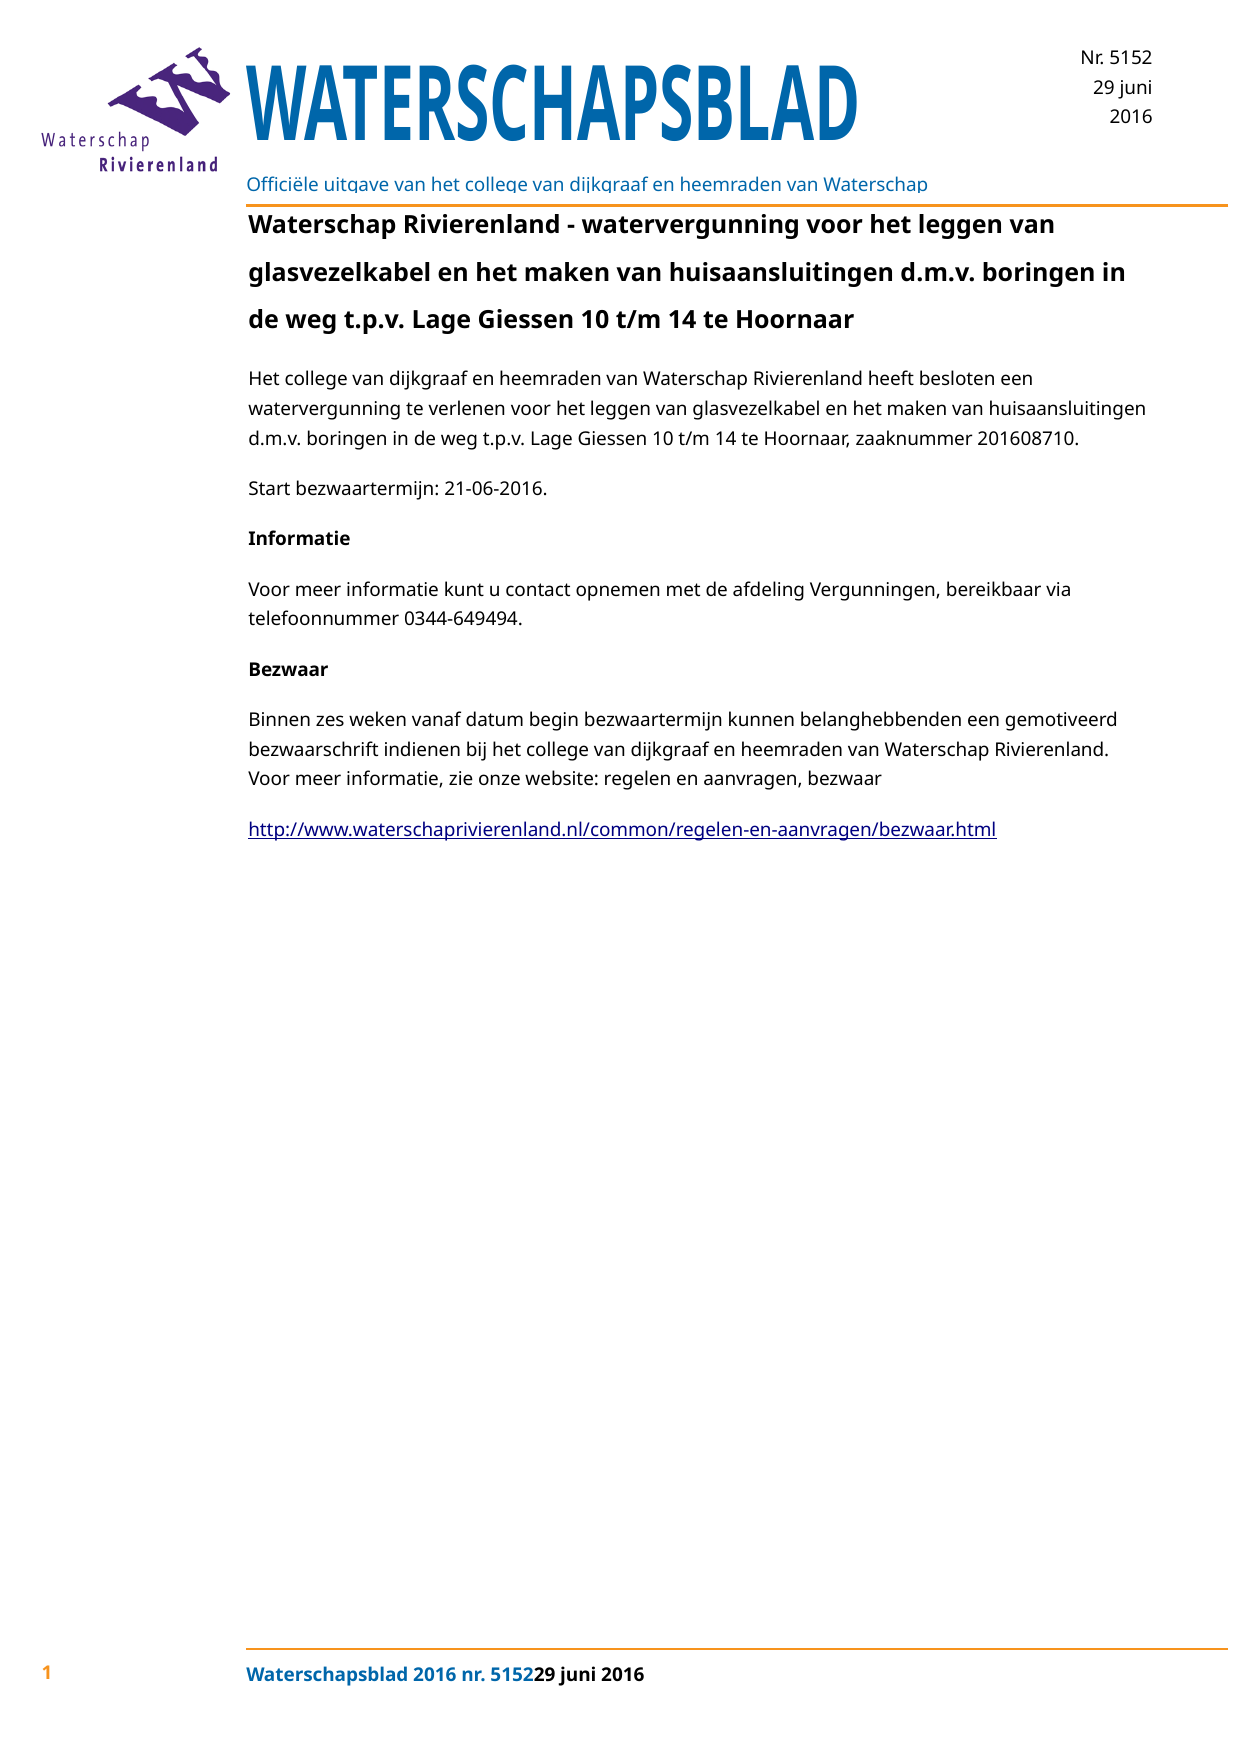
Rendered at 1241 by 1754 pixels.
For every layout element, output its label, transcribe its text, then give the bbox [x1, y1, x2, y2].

picture [41, 47, 231, 172]
text Het college van dijkgraaf en heemraden van Waterschap Rivierenland heeft besloten een watervergunning te verlenen voor het leggen van glasvezelkabel en het maken van huisaansluitingen d.m.v. boringen in de weg t.p.v. Lage Giessen 10 t/m 14 te Hoornaar, zaaknummer 201608710. [248, 366, 1152, 450]
text Binnen zes weken vanaf datum begin bezwaartermijn kunnen belanghebbenden een gemotiveerd bezwaarschrift indienen bij het college van dijkgraaf en heemraden van Waterschap Rivierenland. Voor meer informatie, zie onze website: regelen en aanvragen, bezwaar [248, 706, 1152, 791]
text Voor meer informatie kunt u contact opnemen met de afdeling Vergunningen, bereikbaar via telefoonnummer 0344-649494. [248, 576, 1152, 631]
text Bezwaar [248, 656, 1152, 682]
text Waterschap Rivierenland - watervergunning voor het leggen van glasvezelkabel en het maken van huisaansluitingen d.m.v. boringen in de weg t.p.v. Lage Giessen 10 t/m 14 te Hoornaar [248, 207, 1152, 336]
text Start bezwaartermijn: 21-06-2016. [248, 475, 1152, 501]
text Informatie [248, 526, 1152, 551]
text http://www.waterschaprivierenland.nl/common/regelen-en-aanvragen/bezwaar.html [248, 816, 1152, 842]
